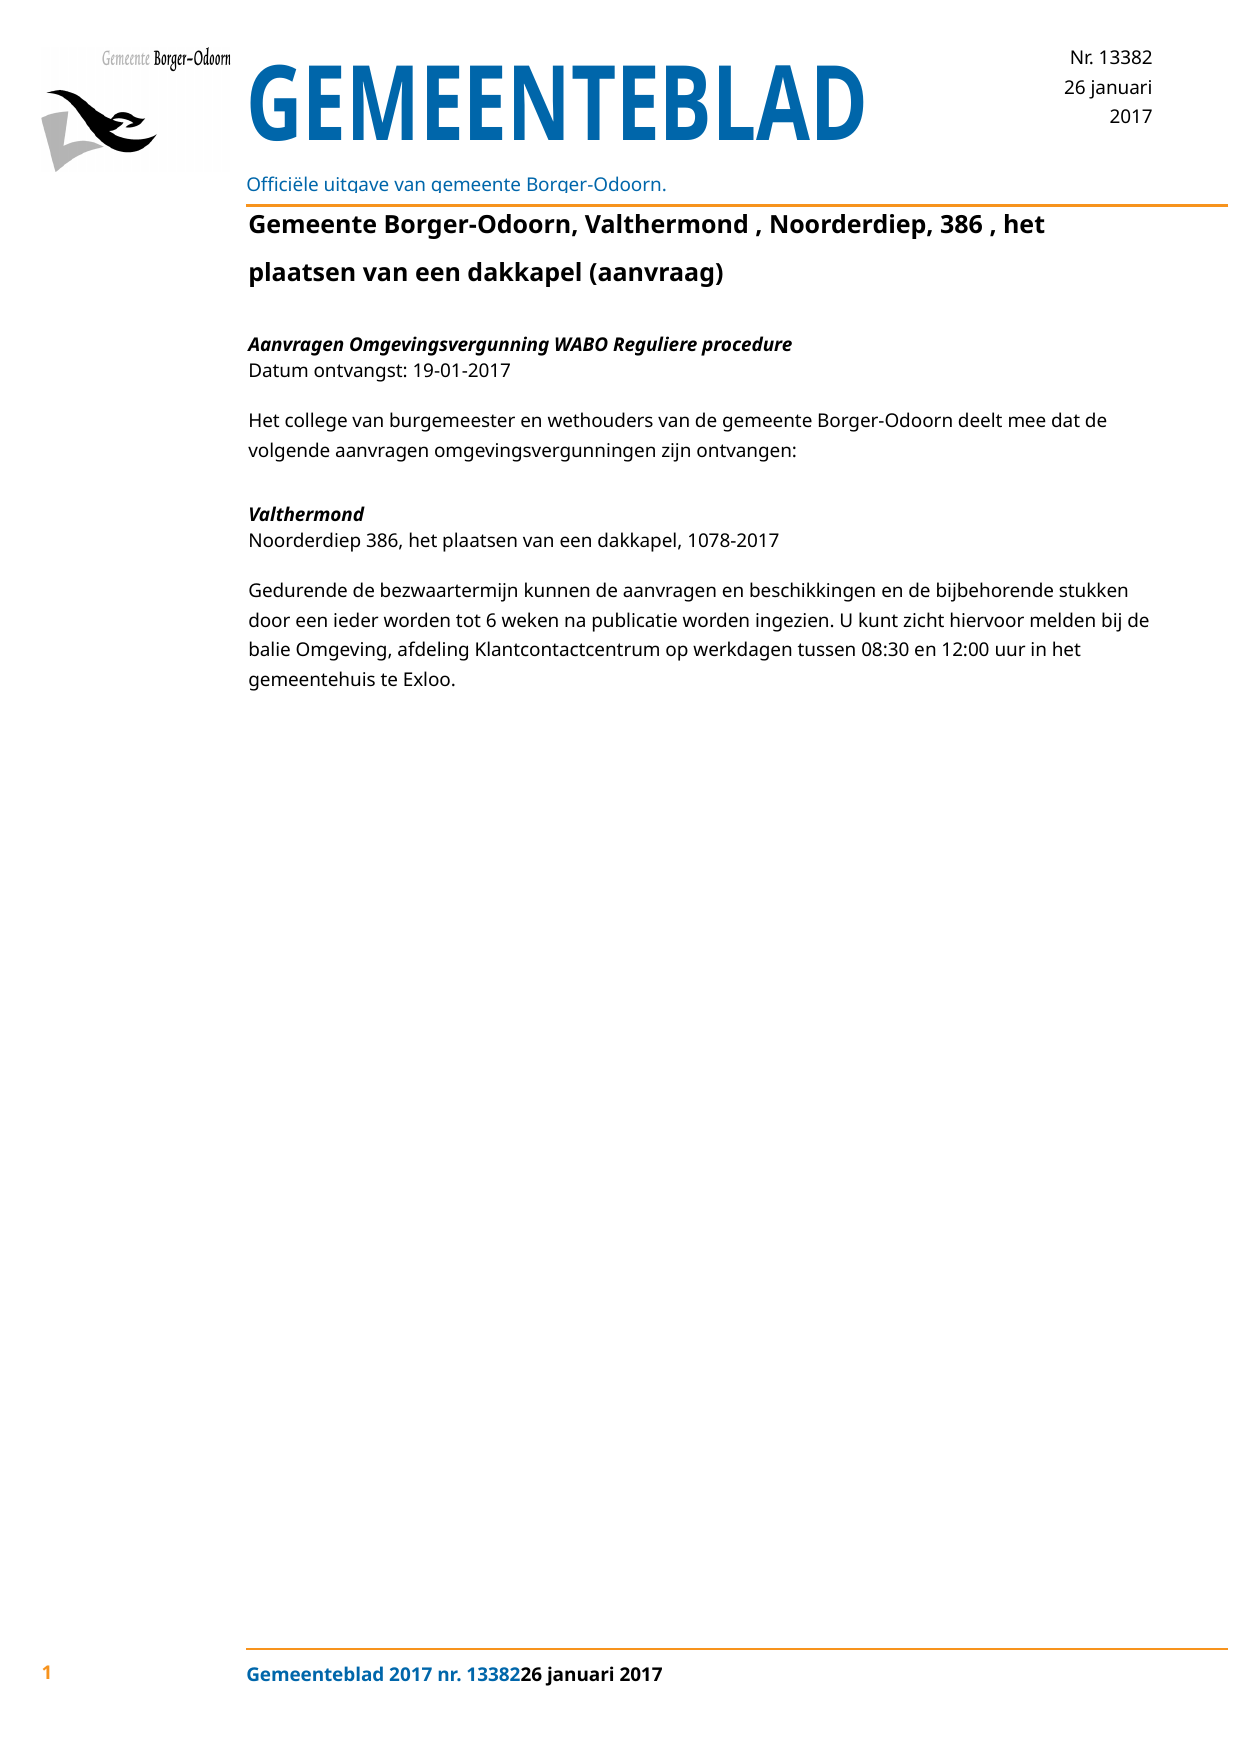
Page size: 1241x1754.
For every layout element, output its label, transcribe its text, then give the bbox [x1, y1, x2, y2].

text Gemeente Borger-Odoorn, Valthermond , Noorderdiep, 386 , het plaatsen van een dakkapel (aanvraag) [248, 207, 1152, 288]
text Noorderdiep 386, het plaatsen van een dakkapel, 1078-2017 [248, 527, 1152, 553]
text Valthermond [248, 501, 1152, 527]
text Aanvragen Omgevingsvergunning WABO Reguliere procedure [248, 331, 1152, 357]
text Gedurende de bezwaartermijn kunnen de aanvragen en beschikkingen en de bijbehorende stukken door een ieder worden tot 6 weken na publicatie worden ingezien. U kunt zicht hiervoor melden bij de balie Omgeving, afdeling Klantcontactcentrum op werkdagen tussen 08:30 en 12:00 uur in het gemeentehuis te Exloo. [248, 577, 1152, 692]
text Datum ontvangst: 19-01-2017 [248, 357, 1152, 383]
picture [41, 47, 231, 172]
text Het college van burgemeester en wethouders van de gemeente Borger-Odoorn deelt mee dat de volgende aanvragen omgevingsvergunningen zijn ontvangen: [248, 408, 1152, 463]
